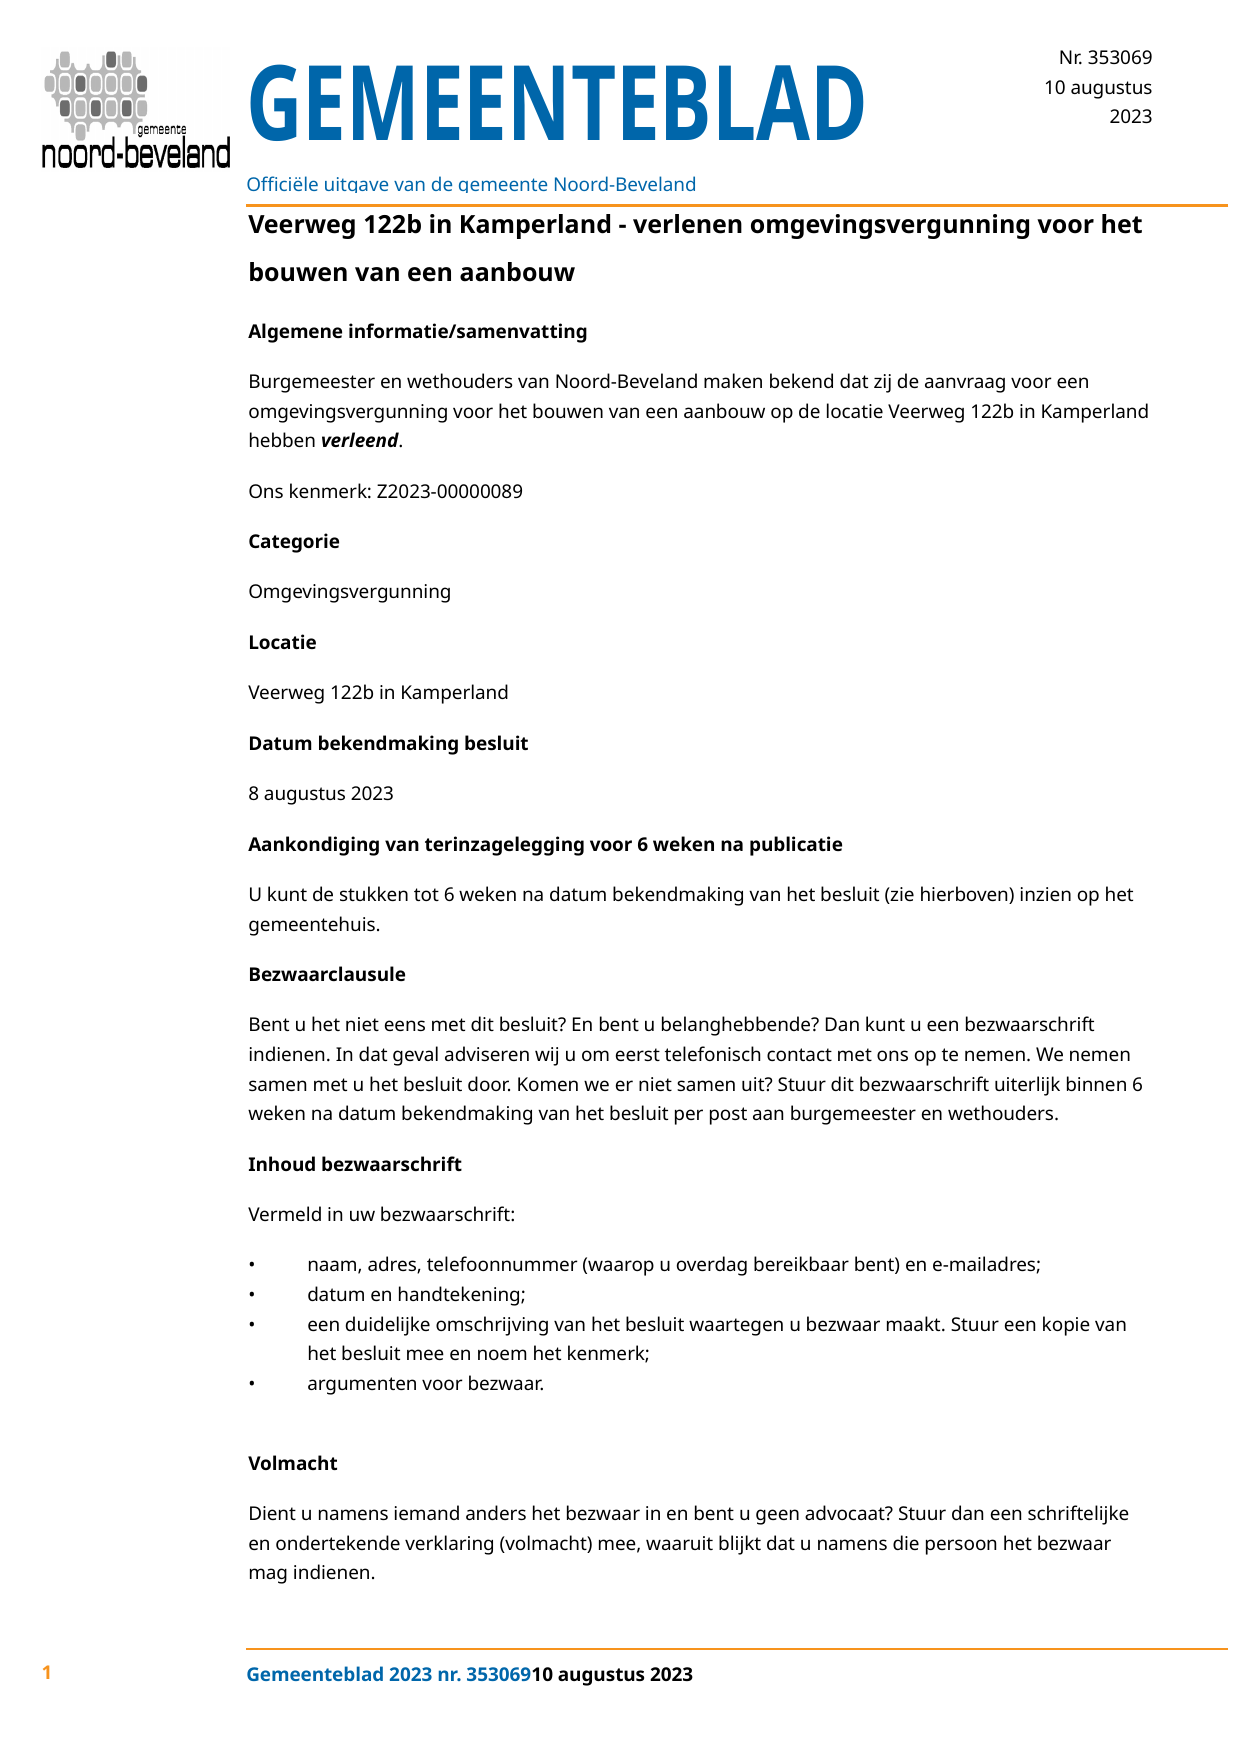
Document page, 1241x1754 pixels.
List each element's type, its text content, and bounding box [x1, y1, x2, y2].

text Aankondiging van terinzagelegging voor 6 weken na publicatie [248, 831, 1152, 857]
text Datum bekendmaking besluit [248, 730, 1152, 756]
text Veerweg 122b in Kamperland [248, 679, 1152, 705]
text Categorie [248, 528, 1152, 554]
text Burgemeester en wethouders van Noord-Beveland maken bekend dat zij de aanvraag voor een omgevingsvergunning voor het bouwen van een aanbouw op de locatie Veerweg 122b in Kamperland hebben verleend. [248, 368, 1152, 453]
picture [41, 47, 231, 172]
text Bezwaarclausule [248, 961, 1152, 987]
text Algemene informatie/samenvatting [248, 318, 1152, 344]
text Locatie [248, 629, 1152, 655]
list naam, adres, telefoonnummer (waarop u overdag bereikbaar bent) en e-mailadres; [248, 1252, 1152, 1277]
list argumenten voor bezwaar. [248, 1370, 1152, 1396]
text Vermeld in uw bezwaarschrift: [248, 1201, 1152, 1227]
list een duidelijke omschrijving van het besluit waartegen u bezwaar maakt. Stuur een kopie van het besluit mee en noem het kenmerk; [248, 1311, 1152, 1366]
text Ons kenmerk: Z2023-00000089 [248, 478, 1152, 504]
text Bent u het niet eens met dit besluit? En bent u belanghebbende? Dan kunt u een bezwaarschrift indienen. In dat geval adviseren wij u om eerst telefonisch contact met ons op te nemen. We nemen samen met u het besluit door. Komen we er niet samen uit? Stuur dit bezwaarschrift uiterlijk binnen 6 weken na datum bekendmaking van het besluit per post aan burgemeester en wethouders. [248, 1012, 1152, 1126]
text Inhoud bezwaarschrift [248, 1151, 1152, 1177]
list datum en handtekening; [248, 1281, 1152, 1307]
text Dient u namens iemand anders het bezwaar in en bent u geen advocaat? Stuur dan een schriftelijke en ondertekende verklaring (volmacht) mee, waaruit blijkt dat u namens die persoon het bezwaar mag indienen. [248, 1500, 1152, 1585]
text Omgevingsvergunning [248, 579, 1152, 604]
text U kunt de stukken tot 6 weken na datum bekendmaking van het besluit (zie hierboven) inzien op het gemeentehuis. [248, 881, 1152, 937]
text Veerweg 122b in Kamperland - verlenen omgevingsvergunning voor het bouwen van een aanbouw [248, 207, 1152, 288]
text Volmacht [248, 1450, 1152, 1476]
text 8 augustus 2023 [248, 780, 1152, 806]
